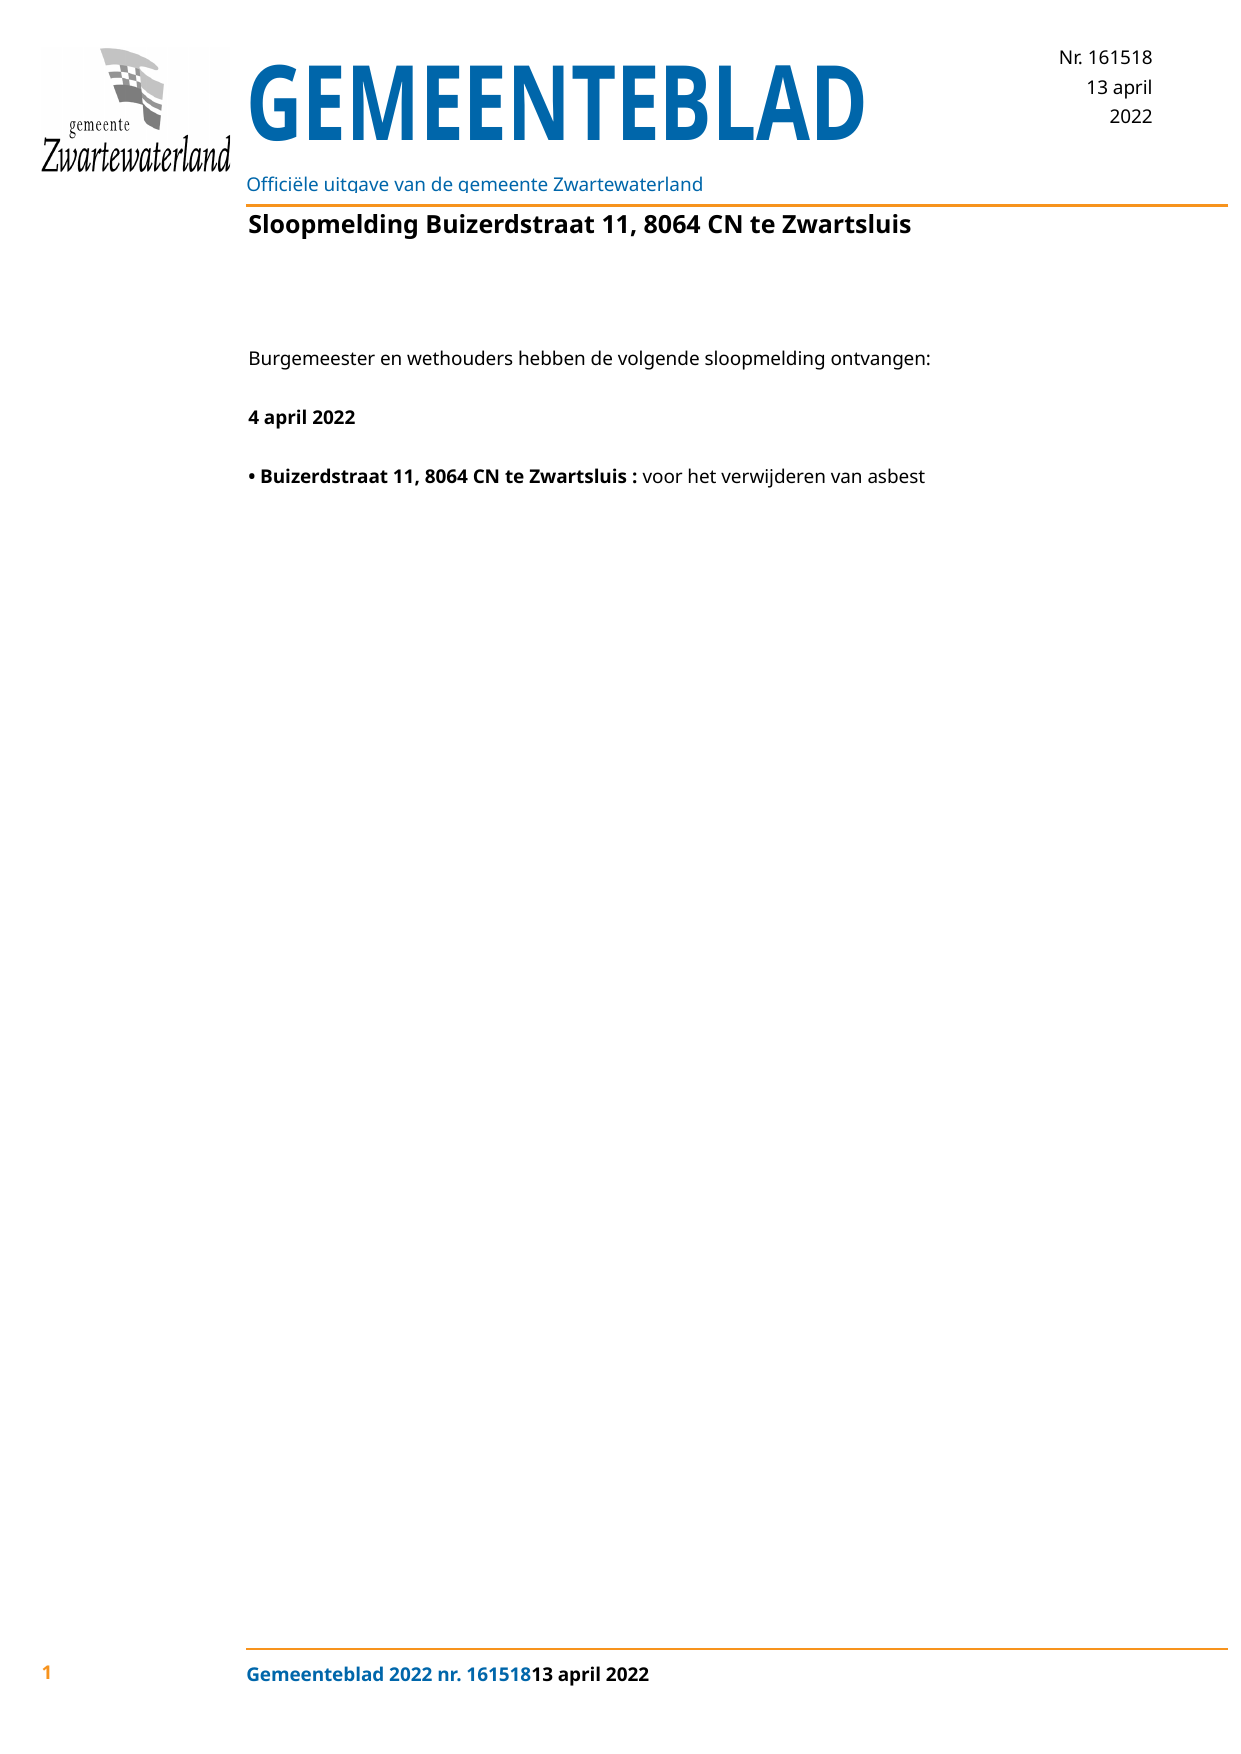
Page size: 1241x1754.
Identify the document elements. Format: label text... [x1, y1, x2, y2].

text 4 april 2022 [248, 404, 1152, 430]
text Sloopmelding Buizerdstraat 11, 8064 CN te Zwartsluis [248, 207, 1152, 241]
text Burgemeester en wethouders hebben de volgende sloopmelding ontvangen: [248, 345, 1152, 371]
text • Buizerdstraat 11, 8064 CN te Zwartsluis : voor het verwijderen van asbest [248, 464, 1152, 489]
picture [41, 47, 231, 172]
